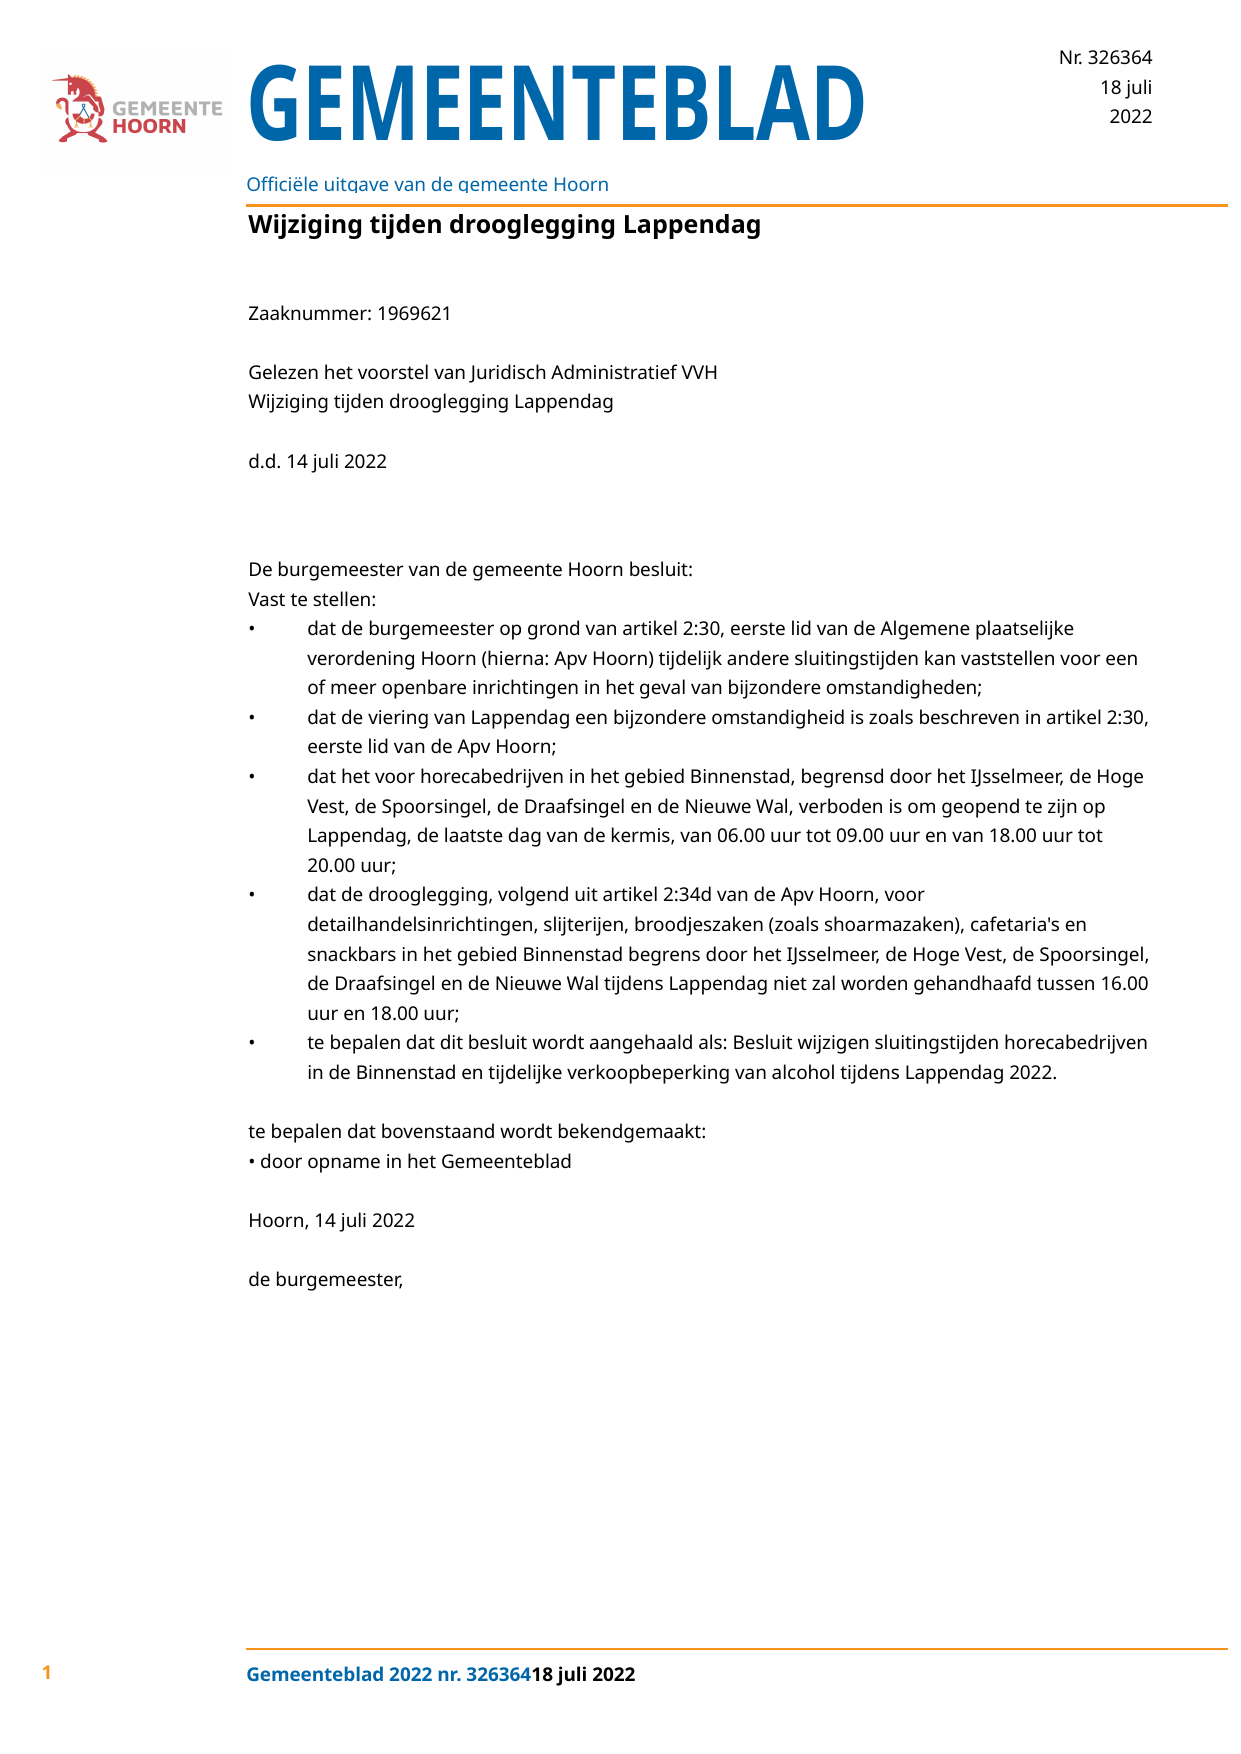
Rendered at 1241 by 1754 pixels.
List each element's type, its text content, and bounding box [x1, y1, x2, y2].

text Hoorn, 14 juli 2022 [248, 1207, 1152, 1233]
text te bepalen dat bovenstaand wordt bekendgemaakt: [248, 1118, 1152, 1144]
text Wijziging tijden drooglegging Lappendag [248, 207, 1152, 241]
text Vast te stellen: [248, 586, 1152, 612]
list dat de drooglegging, volgend uit artikel 2:34d van de Apv Hoorn, voor detailhandelsinrichtingen, slijterijen, broodjeszaken (zoals shoarmazaken), cafetaria's en snackbars in het gebied Binnenstad begrens door het IJsselmeer, de Hoge Vest, de Spoorsingel, de Draafsingel en de Nieuwe Wal tijdens Lappendag niet zal worden gehandhaafd tussen 16.00 uur en 18.00 uur; [248, 882, 1152, 1026]
text d.d. 14 juli 2022 [248, 448, 1152, 473]
list dat de viering van Lappendag een bijzondere omstandigheid is zoals beschreven in artikel 2:30, eerste lid van de Apv Hoorn; [248, 704, 1152, 759]
list te bepalen dat dit besluit wordt aangehaald als: Besluit wijzigen sluitingstijden horecabedrijven in de Binnenstad en tijdelijke verkoopbeperking van alcohol tijdens Lappendag 2022. [248, 1029, 1152, 1085]
text Wijziging tijden drooglegging Lappendag [248, 389, 1152, 414]
list dat het voor horecabedrijven in het gebied Binnenstad, begrensd door het IJsselmeer, de Hoge Vest, de Spoorsingel, de Draafsingel en de Nieuwe Wal, verboden is om geopend te zijn op Lappendag, de laatste dag van de kermis, van 06.00 uur tot 09.00 uur en van 18.00 uur tot 20.00 uur; [248, 763, 1152, 878]
text • door opname in het Gemeenteblad [248, 1148, 1152, 1174]
picture [41, 47, 231, 172]
text Gelezen het voorstel van Juridisch Administratief VVH [248, 359, 1152, 385]
text Zaaknummer: 1969621 [248, 300, 1152, 326]
text de burgemeester, [248, 1266, 1152, 1292]
text De burgemeester van de gemeente Hoorn besluit: [248, 556, 1152, 582]
list dat de burgemeester op grond van artikel 2:30, eerste lid van de Algemene plaatselijke verordening Hoorn (hierna: Apv Hoorn) tijdelijk andere sluitingstijden kan vaststellen voor een of meer openbare inrichtingen in het geval van bijzondere omstandigheden; [248, 615, 1152, 700]
